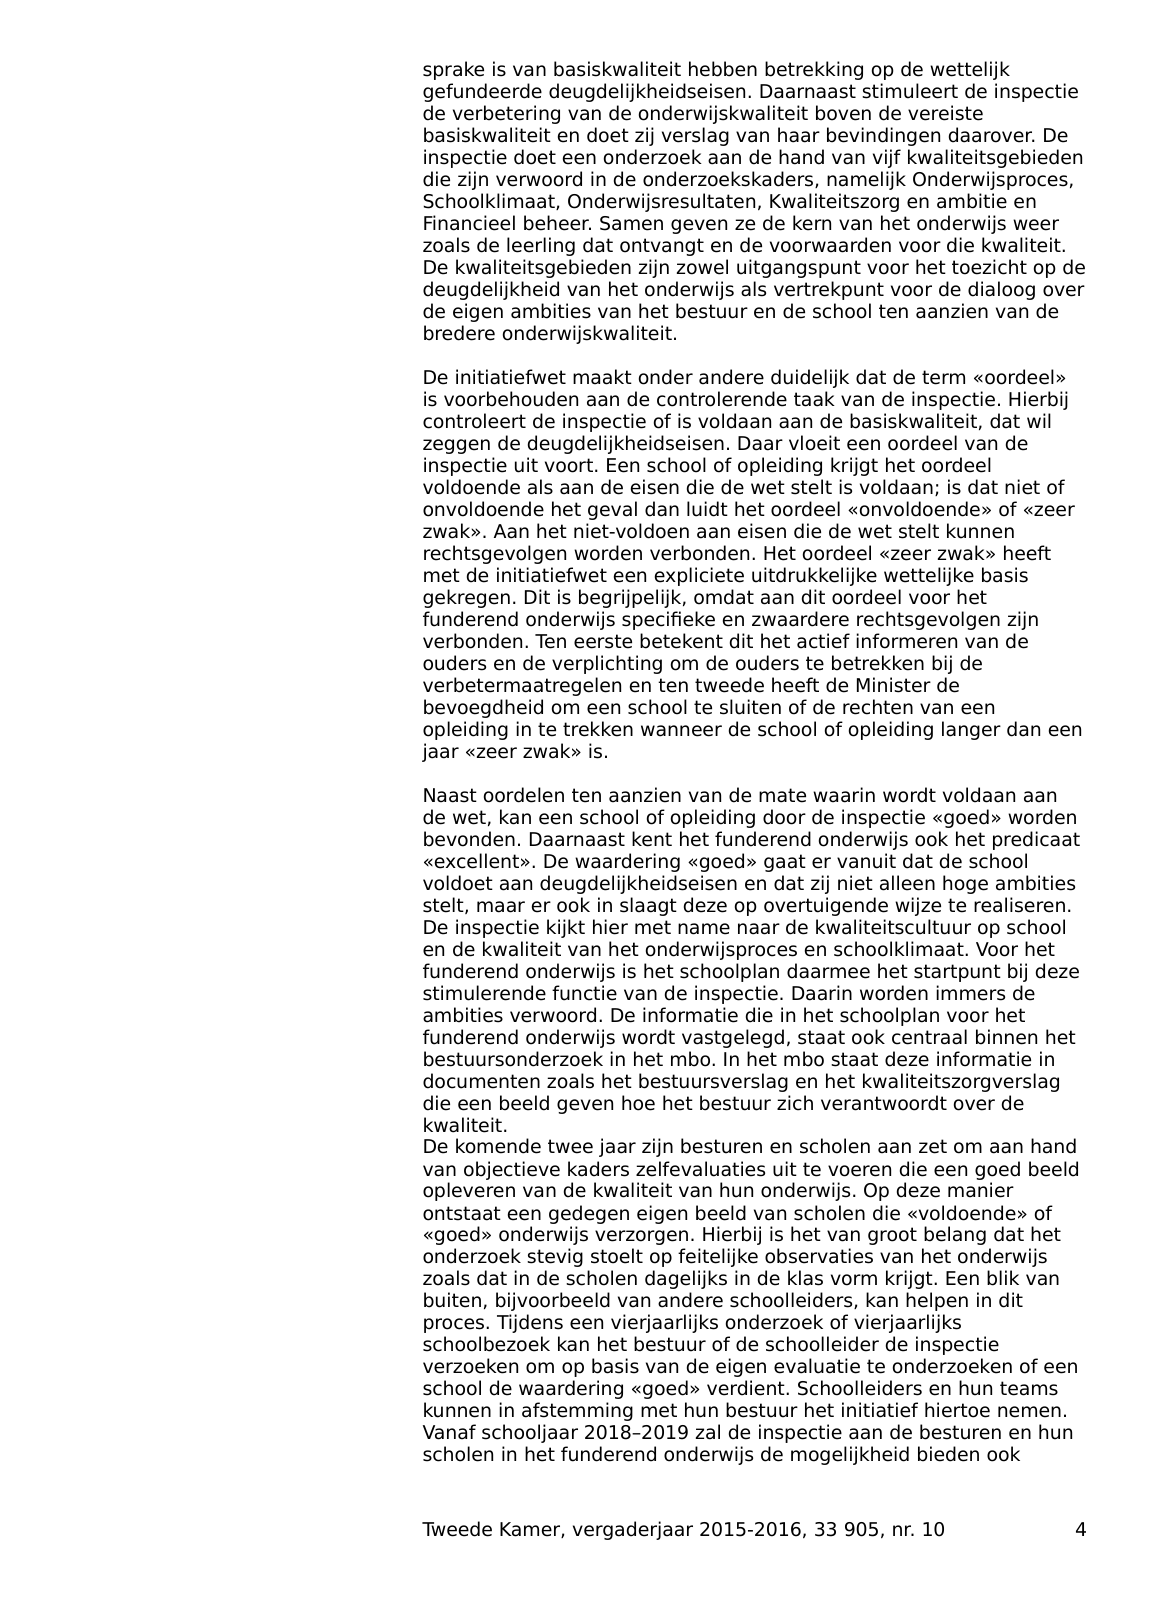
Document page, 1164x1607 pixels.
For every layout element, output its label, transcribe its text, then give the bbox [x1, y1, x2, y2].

text Naast oordelen ten aanzien van de mate waarin wordt voldaan aan de wet, kan een school of opleiding door de inspectie «goed» worden bevonden. Daarnaast kent het funderend onderwijs ook het predicaat «excellent». De waardering «goed» gaat er vanuit dat de school voldoet aan deugdelijkheidseisen en dat zij niet alleen hoge ambities stelt, maar er ook in slaagt deze op overtuigende wijze te realiseren. De inspectie kijkt hier met name naar de kwaliteitscultuur op school en de kwaliteit van het onderwijsproces en schoolklimaat. Voor het funderend onderwijs is het schoolplan daarmee het startpunt bij deze stimulerende functie van de inspectie. Daarin worden immers de ambities verwoord. De informatie die in het schoolplan voor het funderend onderwijs wordt vastgelegd, staat ook centraal binnen het bestuursonderzoek in het mbo. In het mbo staat deze informatie in documenten zoals het bestuursverslag en het kwaliteitszorgverslag die een beeld geven hoe het bestuur zich verantwoordt over de kwaliteit. [422, 785, 1087, 1136]
text De komende twee jaar zijn besturen en scholen aan zet om aan hand van objectieve kaders zelfevaluaties uit te voeren die een goed beeld opleveren van de kwaliteit van hun onderwijs. Op deze manier ontstaat een gedegen eigen beeld van scholen die «voldoende» of «goed» onderwijs verzorgen. Hierbij is het van groot belang dat het onderzoek stevig stoelt op feitelijke observaties van het onderwijs zoals dat in de scholen dagelijks in de klas vorm krijgt. Een blik van buiten, bijvoorbeeld van andere schoolleiders, kan helpen in dit proces. Tijdens een vierjaarlijks onderzoek of vierjaarlijks schoolbezoek kan het bestuur of de schoolleider de inspectie verzoeken om op basis van de eigen evaluatie te onderzoeken of een school de waardering «goed» verdient. Schoolleiders en hun teams kunnen in afstemming met hun bestuur het initiatief hiertoe nemen. Vanaf schooljaar 2018–2019 zal de inspectie aan de besturen en hun scholen in het funderend onderwijs de mogelijkheid bieden ook [422, 1136, 1087, 1466]
text De initiatiefwet maakt onder andere duidelijk dat de term «oordeel» is voorbehouden aan de controlerende taak van de inspectie. Hierbij controleert de inspectie of is voldaan aan de basiskwaliteit, dat wil zeggen de deugdelijkheidseisen. Daar vloeit een oordeel van de inspectie uit voort. Een school of opleiding krijgt het oordeel voldoende als aan de eisen die de wet stelt is voldaan; is dat niet of onvoldoende het geval dan luidt het oordeel «onvoldoende» of «zeer zwak». Aan het niet-voldoen aan eisen die de wet stelt kunnen rechtsgevolgen worden verbonden. Het oordeel «zeer zwak» heeft met de initiatiefwet een expliciete uitdrukkelijke wettelijke basis gekregen. Dit is begrijpelijk, omdat aan dit oordeel voor het funderend onderwijs specifieke en zwaardere rechtsgevolgen zijn verbonden. Ten eerste betekent dit het actief informeren van de ouders en de verplichting om de ouders te betrekken bij de verbetermaatregelen en ten tweede heeft de Minister de bevoegdheid om een school te sluiten of de rechten van een opleiding in te trekken wanneer de school of opleiding langer dan een jaar «zeer zwak» is. [422, 367, 1087, 763]
text sprake is van basiskwaliteit hebben betrekking op de wettelijk gefundeerde deugdelijkheidseisen. Daarnaast stimuleert de inspectie de verbetering van de onderwijskwaliteit boven de vereiste basiskwaliteit en doet zij verslag van haar bevindingen daarover. De inspectie doet een onderzoek aan de hand van vijf kwaliteitsgebieden die zijn verwoord in de onderzoekskaders, namelijk Onderwijsproces, Schoolklimaat, Onderwijsresultaten, Kwaliteitszorg en ambitie en Financieel beheer. Samen geven ze de kern van het onderwijs weer zoals de leerling dat ontvangt en de voorwaarden voor die kwaliteit. De kwaliteitsgebieden zijn zowel uitgangspunt voor het toezicht op de deugdelijkheid van het onderwijs als vertrekpunt voor de dialoog over de eigen ambities van het bestuur en de school ten aanzien van de bredere onderwijskwaliteit. [422, 59, 1087, 345]
